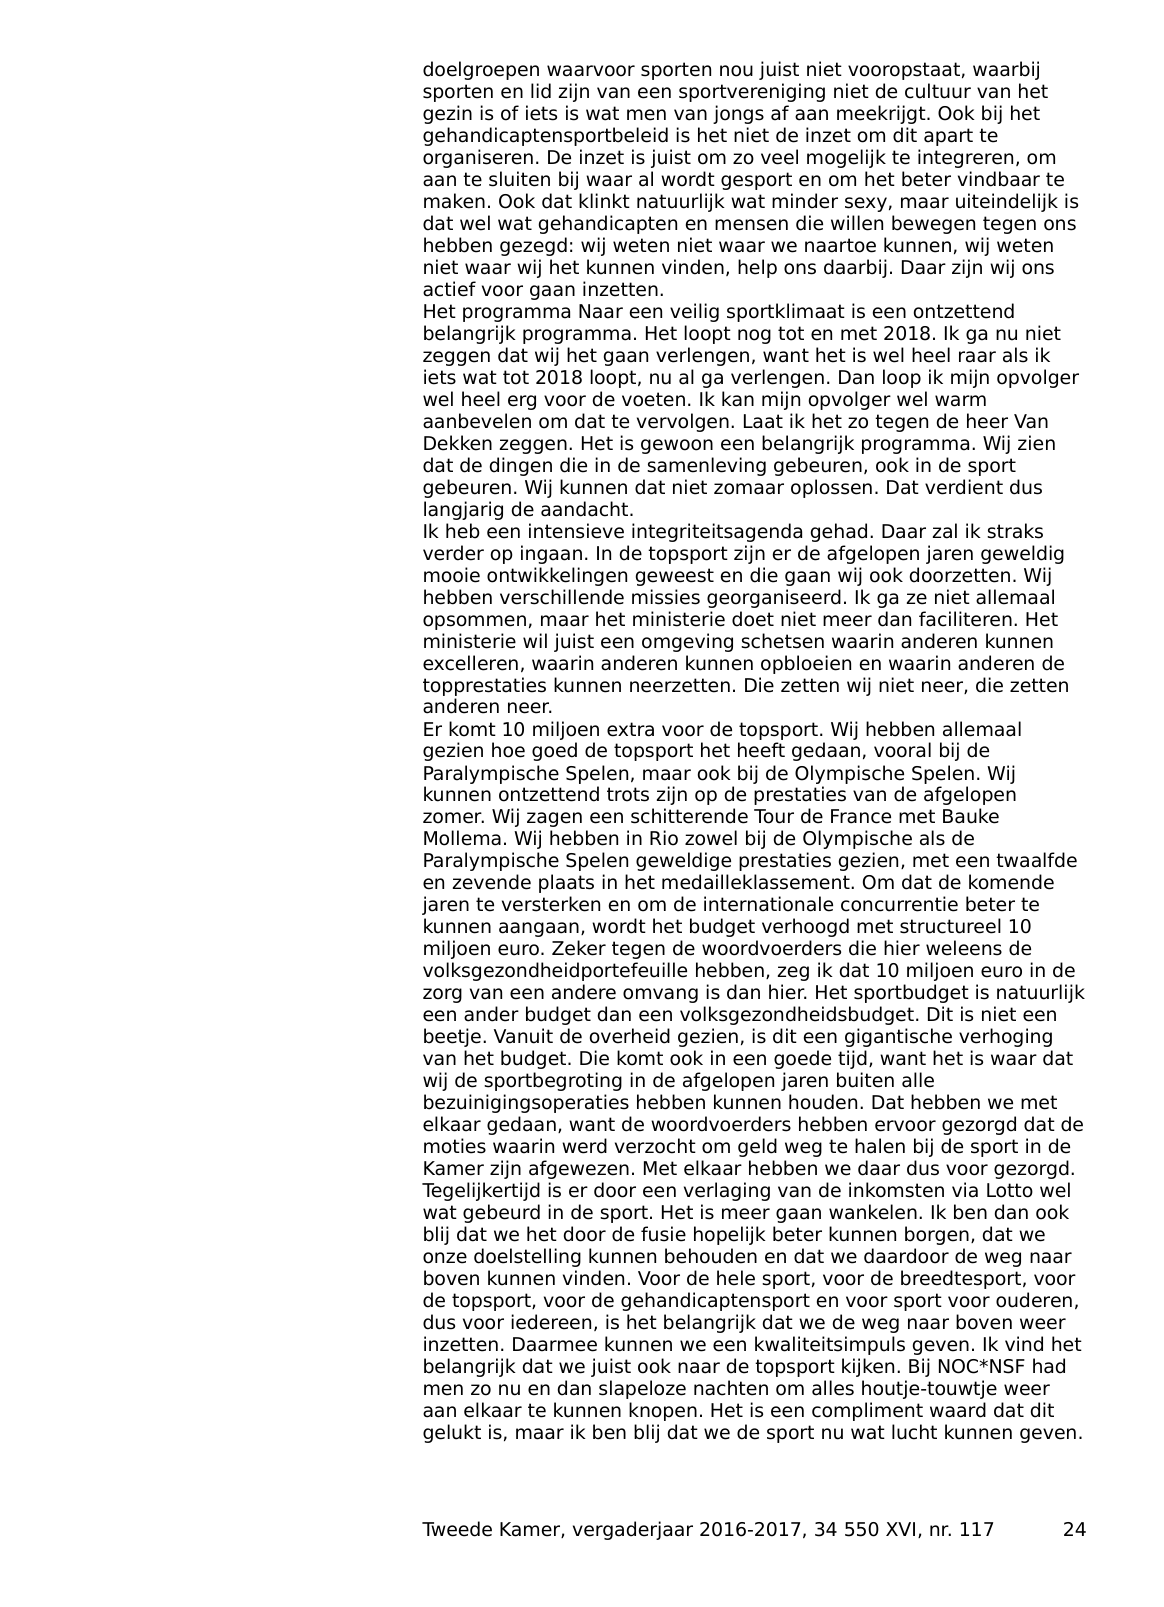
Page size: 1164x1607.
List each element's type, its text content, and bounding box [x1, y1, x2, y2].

text Tegelijkertijd is er door een verlaging van de inkomsten via Lotto wel wat gebeurd in de sport. Het is meer gaan wankelen. Ik ben dan ook blij dat we het door de fusie hopelijk beter kunnen borgen, dat we onze doelstelling kunnen behouden en dat we daardoor de weg naar boven kunnen vinden. Voor de hele sport, voor de breedtesport, voor de topsport, voor de gehandicaptensport en voor sport voor ouderen, dus voor iedereen, is het belangrijk dat we de weg naar boven weer inzetten. Daarmee kunnen we een kwaliteitsimpuls geven. Ik vind het belangrijk dat we juist ook naar de topsport kijken. Bij NOC*NSF had men zo nu en dan slapeloze nachten om alles houtje-touwtje weer aan elkaar te kunnen knopen. Het is een compliment waard dat dit gelukt is, maar ik ben blij dat we de sport nu wat lucht kunnen geven. [422, 1180, 1087, 1444]
text doelgroepen waarvoor sporten nou juist niet vooropstaat, waarbij sporten en lid zijn van een sportvereniging niet de cultuur van het gezin is of iets is wat men van jongs af aan meekrijgt. Ook bij het gehandicaptensportbeleid is het niet de inzet om dit apart te organiseren. De inzet is juist om zo veel mogelijk te integreren, om aan te sluiten bij waar al wordt gesport en om het beter vindbaar te maken. Ook dat klinkt natuurlijk wat minder sexy, maar uiteindelijk is dat wel wat gehandicapten en mensen die willen bewegen tegen ons hebben gezegd: wij weten niet waar we naartoe kunnen, wij weten niet waar wij het kunnen vinden, help ons daarbij. Daar zijn wij ons actief voor gaan inzetten. [422, 59, 1087, 301]
text Het programma Naar een veilig sportklimaat is een ontzettend belangrijk programma. Het loopt nog tot en met 2018. Ik ga nu niet zeggen dat wij het gaan verlengen, want het is wel heel raar als ik iets wat tot 2018 loopt, nu al ga verlengen. Dan loop ik mijn opvolger wel heel erg voor de voeten. Ik kan mijn opvolger wel warm aanbevelen om dat te vervolgen. Laat ik het zo tegen de heer Van Dekken zeggen. Het is gewoon een belangrijk programma. Wij zien dat de dingen die in de samenleving gebeuren, ook in de sport gebeuren. Wij kunnen dat niet zomaar oplossen. Dat verdient dus langjarig de aandacht. [422, 301, 1087, 521]
text Er komt 10 miljoen extra voor de topsport. Wij hebben allemaal gezien hoe goed de topsport het heeft gedaan, vooral bij de Paralympische Spelen, maar ook bij de Olympische Spelen. Wij kunnen ontzettend trots zijn op de prestaties van de afgelopen zomer. Wij zagen een schitterende Tour de France met Bauke Mollema. Wij hebben in Rio zowel bij de Olympische als de Paralympische Spelen geweldige prestaties gezien, met een twaalfde en zevende plaats in het medailleklassement. Om dat de komende jaren te versterken en om de internationale concurrentie beter te kunnen aangaan, wordt het budget verhoogd met structureel 10 miljoen euro. Zeker tegen de woordvoerders die hier weleens de volksgezondheidportefeuille hebben, zeg ik dat 10 miljoen euro in de zorg van een andere omvang is dan hier. Het sportbudget is natuurlijk een ander budget dan een volksgezondheidsbudget. Dit is niet een beetje. Vanuit de overheid gezien, is dit een gigantische verhoging van het budget. Die komt ook in een goede tijd, want het is waar dat wij de sportbegroting in de afgelopen jaren buiten alle bezuinigingsoperaties hebben kunnen houden. Dat hebben we met elkaar gedaan, want de woordvoerders hebben ervoor gezorgd dat de moties waarin werd verzocht om geld weg te halen bij de sport in de Kamer zijn afgewezen. Met elkaar hebben we daar dus voor gezorgd. [422, 718, 1087, 1180]
text Ik heb een intensieve integriteitsagenda gehad. Daar zal ik straks verder op ingaan. In de topsport zijn er de afgelopen jaren geweldig mooie ontwikkelingen geweest en die gaan wij ook doorzetten. Wij hebben verschillende missies georganiseerd. Ik ga ze niet allemaal opsommen, maar het ministerie doet niet meer dan faciliteren. Het ministerie wil juist een omgeving schetsen waarin anderen kunnen excelleren, waarin anderen kunnen opbloeien en waarin anderen de topprestaties kunnen neerzetten. Die zetten wij niet neer, die zetten anderen neer. [422, 521, 1087, 718]
